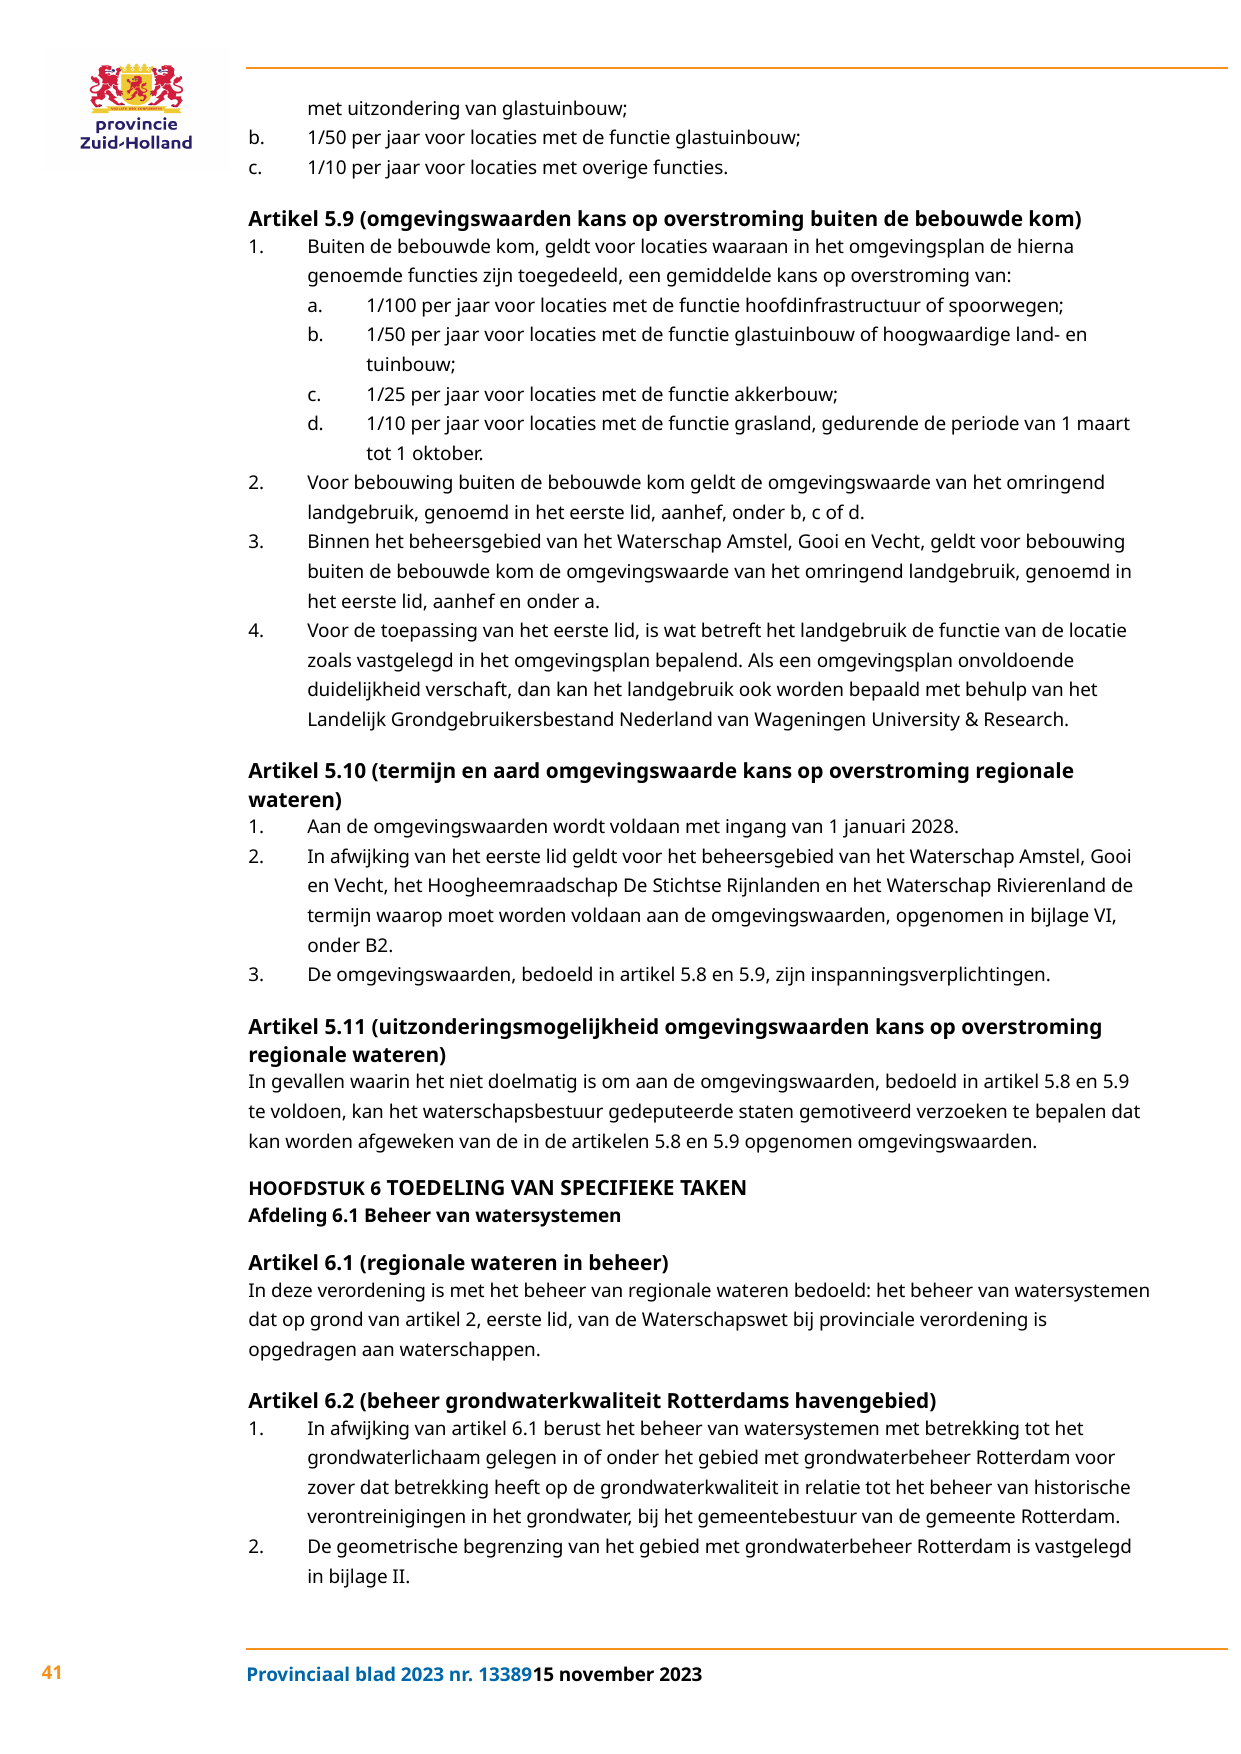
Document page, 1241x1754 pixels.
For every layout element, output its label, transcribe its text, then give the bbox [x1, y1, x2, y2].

text HOOFDSTUK 6 TOEDELING VAN SPECIFIEKE TAKEN [248, 1173, 1152, 1202]
picture [41, 47, 231, 172]
text Artikel 5.11 (uitzonderingsmogelijkheid omgevingswaarden kans op overstroming regionale wateren) [248, 1012, 1152, 1069]
list Binnen het beheersgebied van het Waterschap Amstel, Gooi en Vecht, geldt voor bebouwing buiten de bebouwde kom de omgevingswaarde van het omringend landgebruik, genoemd in het eerste lid, aanhef en onder a. [248, 529, 1152, 613]
list met uitzondering van glastuinbouw; [248, 95, 1152, 121]
list De omgevingswaarden, bedoeld in artikel 5.8 en 5.9, zijn inspanningsverplichtingen. [248, 961, 1152, 987]
list 1/100 per jaar voor locaties met de functie hoofdinfrastructuur of spoorwegen; [307, 292, 1152, 318]
list 1/10 per jaar voor locaties met de functie grasland, gedurende de periode van 1 maart tot 1 oktober. [307, 410, 1152, 466]
list In afwijking van het eerste lid geldt voor het beheersgebied van het Waterschap Amstel, Gooi en Vecht, het Hoogheemraadschap De Stichtse Rijnlanden en het Waterschap Rivierenland de termijn waarop moet worden voldaan aan de omgevingswaarden, opgenomen in bijlage VI, onder B2. [248, 843, 1152, 957]
text In deze verordening is met het beheer van regionale wateren bedoeld: het beheer van watersystemen dat op grond van artikel 2, eerste lid, van de Waterschapswet bij provinciale verordening is opgedragen aan waterschappen. [248, 1277, 1152, 1362]
text In gevallen waarin het niet doelmatig is om aan de omgevingswaarden, bedoeld in artikel 5.8 en 5.9 te voldoen, kan het waterschapsbestuur gedeputeerde staten gemotiveerd verzoeken te bepalen dat kan worden afgeweken van de in de artikelen 5.8 en 5.9 opgenomen omgevingswaarden. [248, 1069, 1152, 1153]
list De geometrische begrenzing van het gebied met grondwaterbeheer Rotterdam is vastgelegd in bijlage II. [248, 1533, 1152, 1588]
list In afwijking van artikel 6.1 berust het beheer van watersystemen met betrekking tot het grondwaterlichaam gelegen in of onder het gebied met grondwaterbeheer Rotterdam voor zover dat betrekking heeft op de grondwaterkwaliteit in relatie tot het beheer van historische verontreinigingen in het grondwater, bij het gemeentebestuur van de gemeente Rotterdam. [248, 1415, 1152, 1529]
list 1/10 per jaar voor locaties met overige functies. [248, 154, 1152, 180]
text Afdeling 6.1 Beheer van watersystemen [248, 1202, 1152, 1228]
text Artikel 6.1 (regionale wateren in beheer) [248, 1248, 1152, 1277]
list 1/50 per jaar voor locaties met de functie glastuinbouw of hoogwaardige land- en tuinbouw; [307, 322, 1152, 377]
list Voor de toepassing van het eerste lid, is wat betreft het landgebruik de functie van de locatie zoals vastgelegd in het omgevingsplan bepalend. Als een omgevingsplan onvoldoende duidelijkheid verschaft, dan kan het landgebruik ook worden bepaald met behulp van het Landelijk Grondgebruikersbestand Nederland van Wageningen University & Research. [248, 617, 1152, 732]
list Aan de omgevingswaarden wordt voldaan met ingang van 1 januari 2028. [248, 813, 1152, 839]
text Artikel 6.2 (beheer grondwaterkwaliteit Rotterdams havengebied) [248, 1386, 1152, 1415]
list 1/25 per jaar voor locaties met de functie akkerbouw; [307, 381, 1152, 406]
text Artikel 5.10 (termijn en aard omgevingswaarde kans op overstroming regionale wateren) [248, 757, 1152, 813]
list Buiten de bebouwde kom, geldt voor locaties waaraan in het omgevingsplan de hierna genoemde functies zijn toegedeeld, een gemiddelde kans op overstroming van: [248, 233, 1152, 288]
text Artikel 5.9 (omgevingswaarden kans op overstroming buiten de bebouwde kom) [248, 204, 1152, 233]
list 1/50 per jaar voor locaties met de functie glastuinbouw; [248, 124, 1152, 150]
list Voor bebouwing buiten de bebouwde kom geldt de omgevingswaarde van het omringend landgebruik, genoemd in het eerste lid, aanhef, onder b, c of d. [248, 469, 1152, 525]
